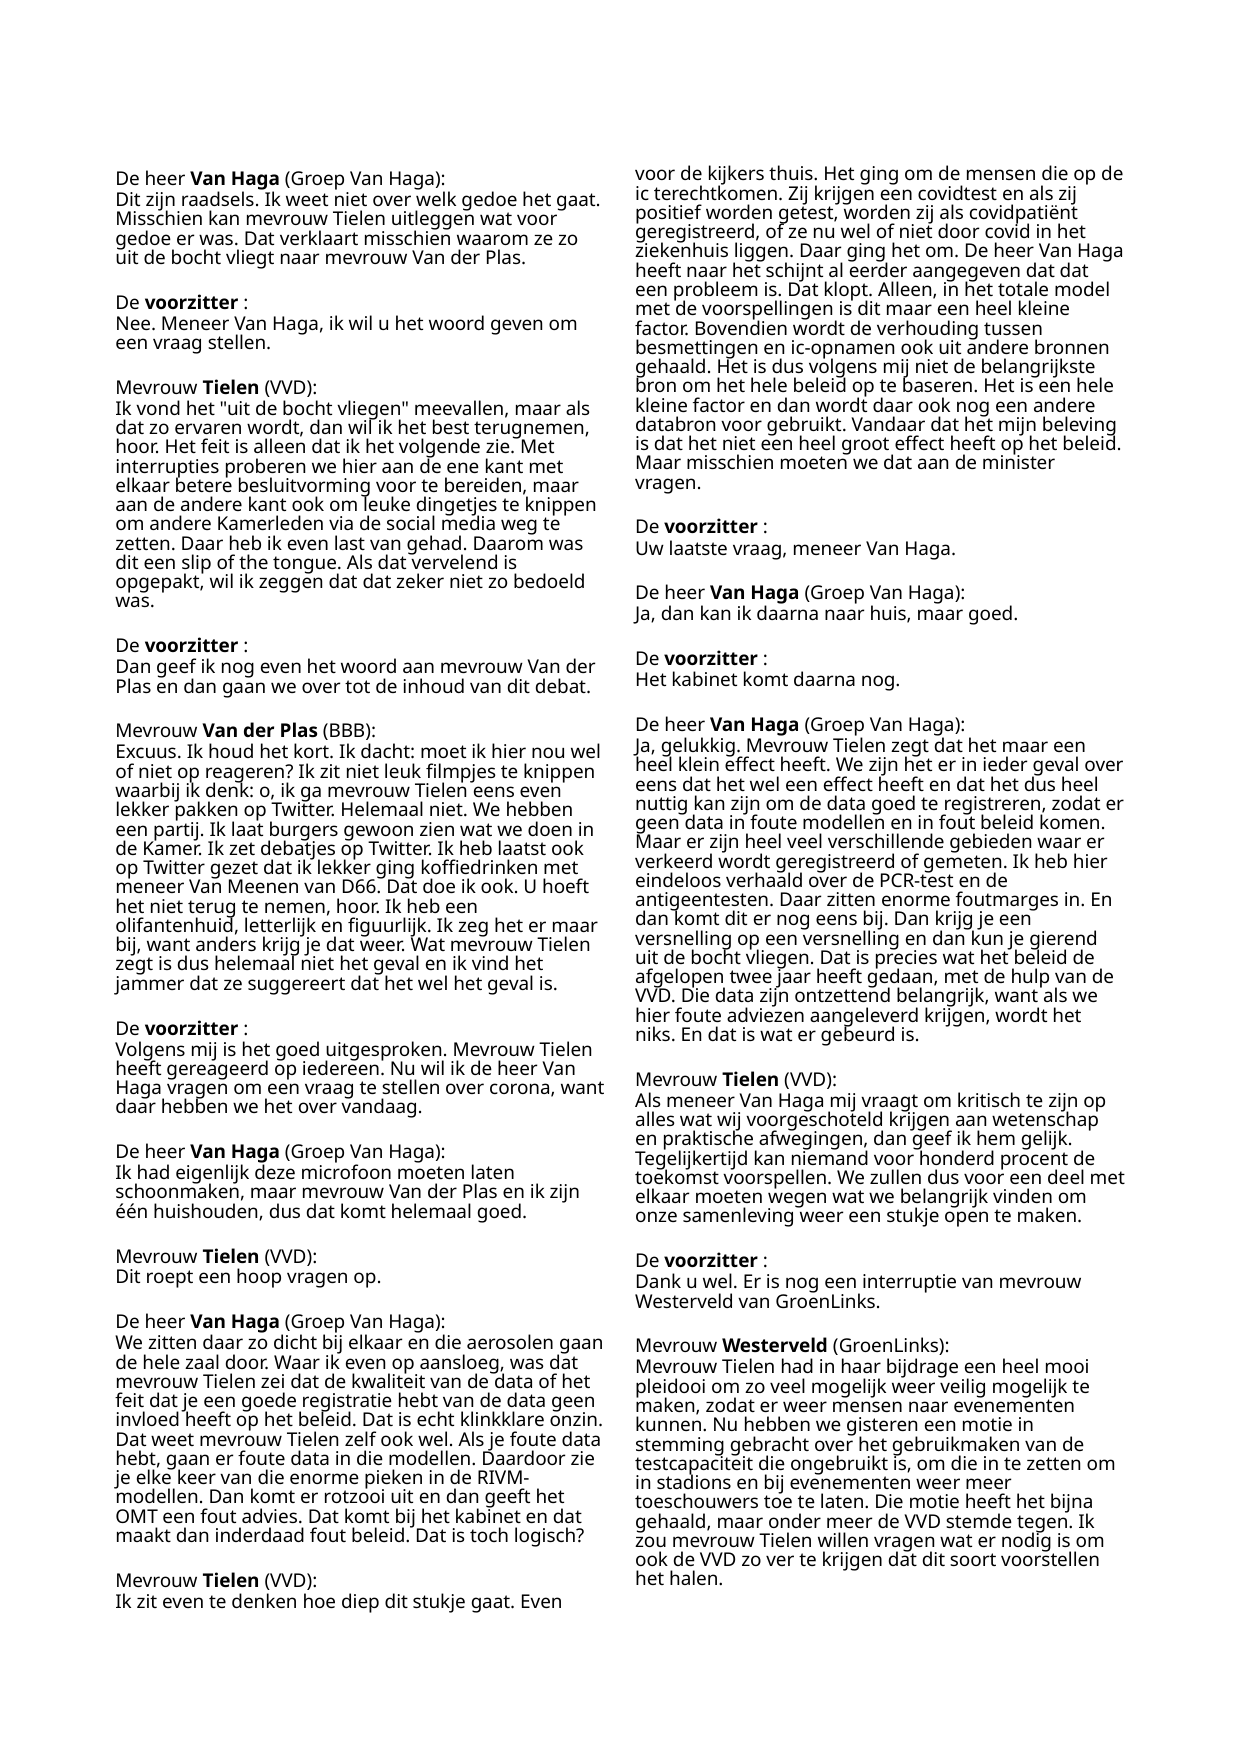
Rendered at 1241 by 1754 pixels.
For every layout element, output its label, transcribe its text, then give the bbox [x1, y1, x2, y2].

text Ik had eigenlijk deze microfoon moeten laten schoonmaken, maar mevrouw Van der Plas en ik zijn één huishouden, dus dat komt helemaal goed. [115, 1164, 605, 1222]
text Volgens mij is het goed uitgesproken. Mevrouw Tielen heeft gereageerd op iedereen. Nu wil ik de heer Van Haga vragen om een vraag te stellen over corona, want daar hebben we het over vandaag. [115, 1041, 605, 1118]
text Ja, gelukkig. Mevrouw Tielen zegt dat het maar een heel klein effect heeft. We zijn het er in ieder geval over eens dat het wel een effect heeft en dat het dus heel nuttig kan zijn om de data goed te registreren, zodat er geen data in foute modellen en in fout beleid komen. Maar er zijn heel veel verschillende gebieden waar er verkeerd wordt geregistreerd of gemeten. Ik heb hier eindeloos verhaald over de PCR-test en de antigeentesten. Daar zitten enorme foutmarges in. En dan komt dit er nog eens bij. Dan krijg je een versnelling op een versnelling en dan kun je gierend uit de bocht vliegen. Dat is precies wat het beleid de afgelopen twee jaar heeft gedaan, met de hulp van de VVD. Die data zijn ontzettend belangrijk, want als we hier foute adviezen aangeleverd krijgen, wordt het niks. En dat is wat er gebeurd is. [635, 737, 1125, 1045]
text Mevrouw Westerveld (GroenLinks): [635, 1333, 1125, 1358]
text De voorzitter : [635, 1248, 1125, 1273]
text De heer Van Haga (Groep Van Haga): [115, 1138, 605, 1164]
text De voorzitter : [115, 633, 605, 658]
text De voorzitter : [115, 289, 605, 315]
text De voorzitter : [635, 645, 1125, 671]
text De heer Van Haga (Groep Van Haga): [635, 579, 1125, 605]
text Mevrouw Tielen (VVD): [115, 1243, 605, 1268]
text Ja, dan kan ik daarna naar huis, maar goed. [635, 605, 1125, 624]
text De heer Van Haga (Groep Van Haga): [115, 1309, 605, 1334]
text Dank u wel. Er is nog een interruptie van mevrouw Westerveld van GroenLinks. [635, 1273, 1125, 1312]
text Mevrouw Tielen had in haar bijdrage een heel mooi pleidooi om zo veel mogelijk weer veilig mogelijk te maken, zodat er weer mensen naar evenementen kunnen. Nu hebben we gisteren een motie in stemming gebracht over het gebruikmaken van de testcapaciteit die ongebruikt is, om die in te zetten om in stadions en bij evenementen weer meer toeschouwers toe te laten. Die motie heeft het bijna gehaald, maar onder meer de VVD stemde tegen. Ik zou mevrouw Tielen willen vragen wat er nodig is om ook de VVD zo ver te krijgen dat dit soort voorstellen het halen. [635, 1358, 1125, 1590]
text Nee. Meneer Van Haga, ik wil u het woord geven om een vraag stellen. [115, 315, 605, 353]
text Excuus. Ik houd het kort. Ik dacht: moet ik hier nou wel of niet op reageren? Ik zit niet leuk filmpjes te knippen waarbij ik denk: o, ik ga mevrouw Tielen eens even lekker pakken op Twitter. Helemaal niet. We hebben een partij. Ik laat burgers gewoon zien wat we doen in de Kamer. Ik zet debatjes op Twitter. Ik heb laatst ook op Twitter gezet dat ik lekker ging koffiedrinken met meneer Van Meenen van D66. Dat doe ik ook. U hoeft het niet terug te nemen, hoor. Ik heb een olifantenhuid, letterlijk en figuurlijk. Ik zeg het er maar bij, want anders krijg je dat weer. Wat mevrouw Tielen zegt is dus helemaal niet het geval en ik vind het jammer dat ze suggereert dat het wel het geval is. [115, 743, 605, 994]
text Mevrouw Tielen (VVD): [635, 1066, 1125, 1092]
text Als meneer Van Haga mij vraagt om kritisch te zijn op alles wat wij voorgeschoteld krijgen aan wetenschap en praktische afwegingen, dan geef ik hem gelijk. Tegelijkertijd kan niemand voor honderd procent de toekomst voorspellen. We zullen dus voor een deel met elkaar moeten wegen wat we belangrijk vinden om onze samenleving weer een stukje open te maken. [635, 1092, 1125, 1227]
text Dan geef ik nog even het woord aan mevrouw Van der Plas en dan gaan we over tot de inhoud van dit debat. [115, 658, 605, 697]
text Het kabinet komt daarna nog. [635, 671, 1125, 690]
text Dit zijn raadsels. Ik weet niet over welk gedoe het gaat. Misschien kan mevrouw Tielen uitleggen wat voor gedoe er was. Dat verklaart misschien waarom ze zo uit de bocht vliegt naar mevrouw Van der Plas. [115, 191, 605, 268]
text Dit roept een hoop vragen op. [115, 1268, 605, 1288]
text De heer Van Haga (Groep Van Haga): [115, 165, 605, 191]
text De voorzitter : [635, 514, 1125, 539]
text Ik vond het "uit de bocht vliegen" meevallen, maar als dat zo ervaren wordt, dan wil ik het best terugnemen, hoor. Het feit is alleen dat ik het volgende zie. Met interrupties proberen we hier aan de ene kant met elkaar betere besluitvorming voor te bereiden, maar aan de andere kant ook om leuke dingetjes te knippen om andere Kamerleden via de social media weg te zetten. Daar heb ik even last van gehad. Daarom was dit een slip of the tongue. Als dat vervelend is opgepakt, wil ik zeggen dat dat zeker niet zo bedoeld was. [115, 400, 605, 612]
text De heer Van Haga (Groep Van Haga): [635, 711, 1125, 737]
text Mevrouw Van der Plas (BBB): [115, 718, 605, 743]
text Uw laatste vraag, meneer Van Haga. [635, 539, 1125, 559]
text De voorzitter : [115, 1015, 605, 1041]
text Ik zit even te denken hoe diep dit stukje gaat. Even [115, 1593, 605, 1612]
text Mevrouw Tielen (VVD): [115, 374, 605, 400]
text voor de kijkers thuis. Het ging om de mensen die op de ic terechtkomen. Zij krijgen een covidtest en als zij positief worden getest, worden zij als covidpatiënt geregistreerd, of ze nu wel of niet door covid in het ziekenhuis liggen. Daar ging het om. De heer Van Haga heeft naar het schijnt al eerder aangegeven dat dat een probleem is. Dat klopt. Alleen, in het totale model met de voorspellingen is dit maar een heel kleine factor. Bovendien wordt de verhouding tussen besmettingen en ic-opnamen ook uit andere bronnen gehaald. Het is dus volgens mij niet de belangrijkste bron om het hele beleid op te baseren. Het is een hele kleine factor en dan wordt daar ook nog een andere databron voor gebruikt. Vandaar dat het mijn beleving is dat het niet een heel groot effect heeft op het beleid. Maar misschien moeten we dat aan de minister vragen. [635, 165, 1125, 493]
text Mevrouw Tielen (VVD): [115, 1567, 605, 1593]
text We zitten daar zo dicht bij elkaar en die aerosolen gaan de hele zaal door. Waar ik even op aansloeg, was dat mevrouw Tielen zei dat de kwaliteit van de data of het feit dat je een goede registratie hebt van de data geen invloed heeft op het beleid. Dat is echt klinkklare onzin. Dat weet mevrouw Tielen zelf ook wel. Als je foute data hebt, gaan er foute data in die modellen. Daardoor zie je elke keer van die enorme pieken in de RIVM-modellen. Dan komt er rotzooi uit en dan geeft het OMT een fout advies. Dat komt bij het kabinet en dat maakt dan inderdaad fout beleid. Dat is toch logisch? [115, 1334, 605, 1546]
